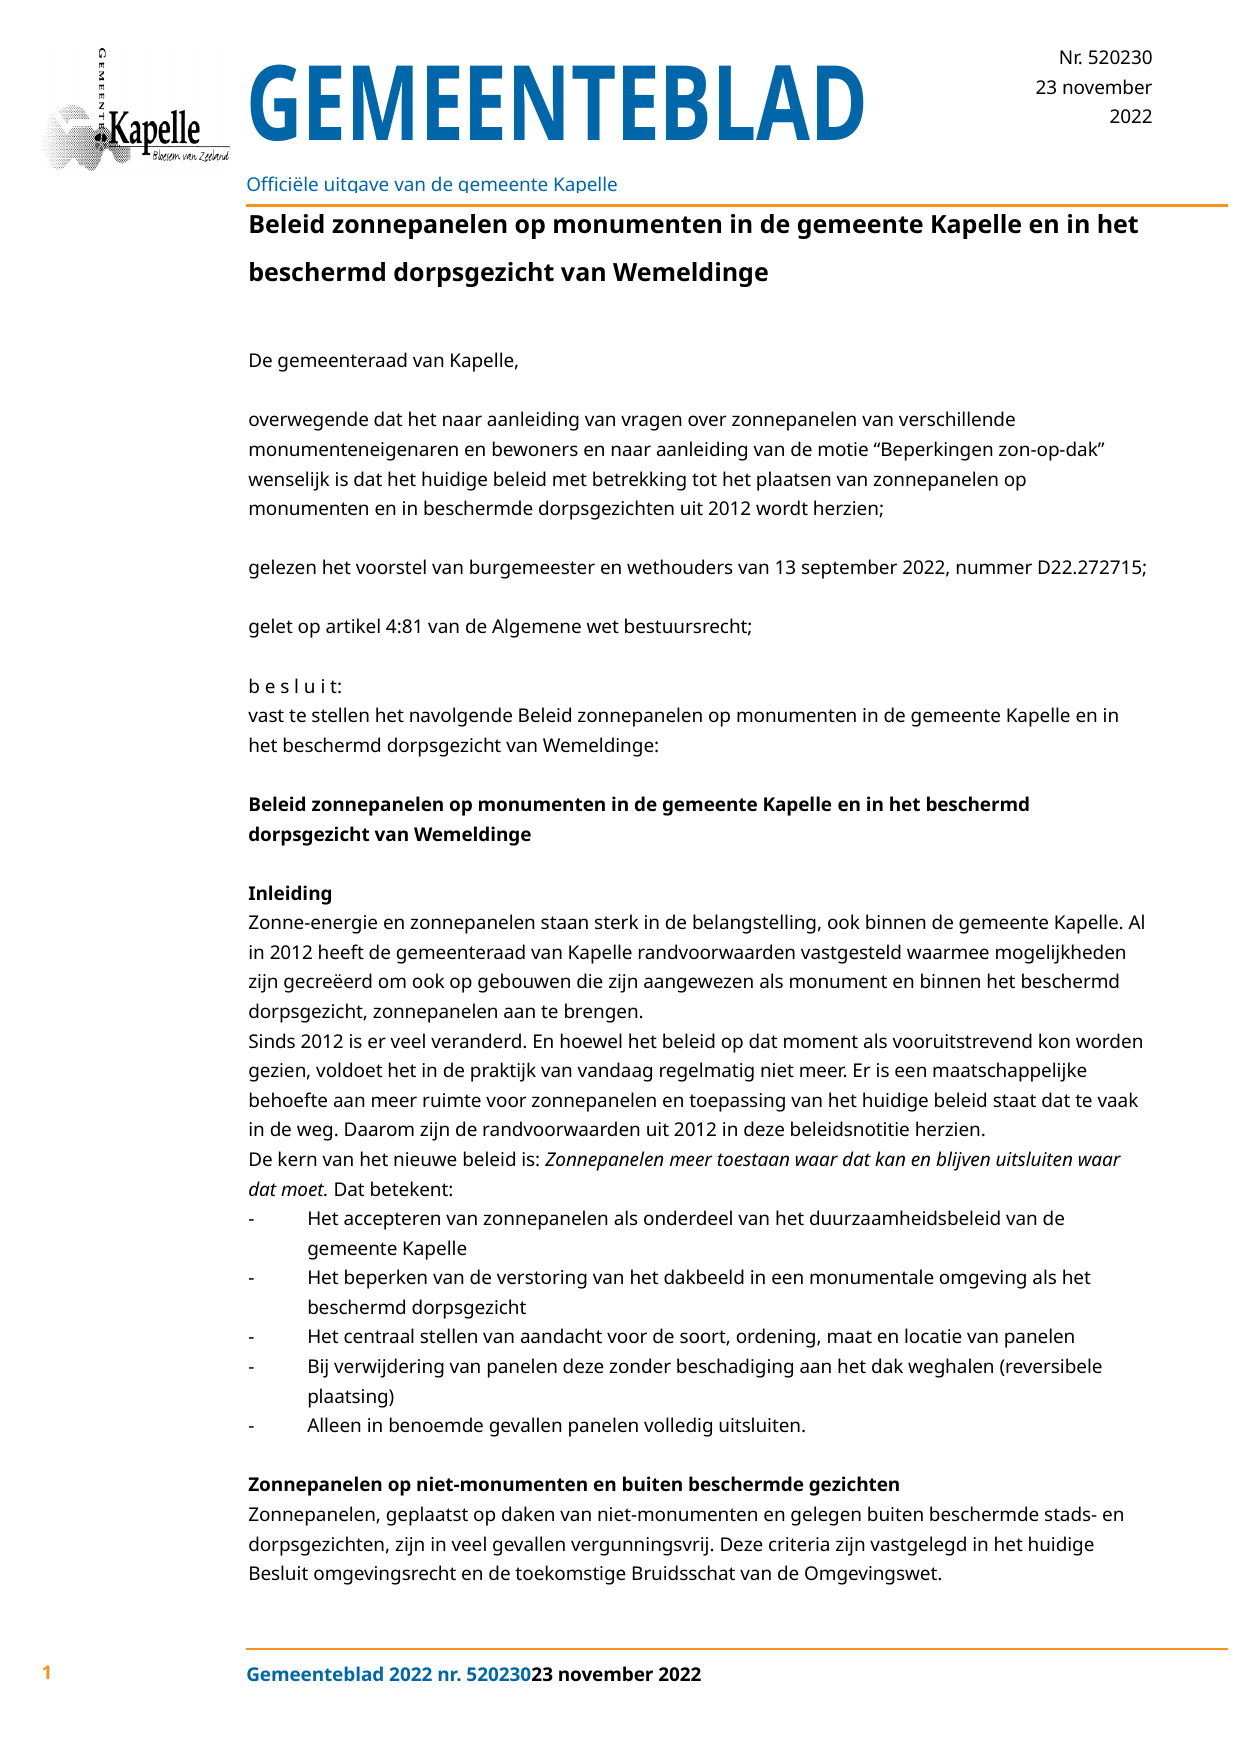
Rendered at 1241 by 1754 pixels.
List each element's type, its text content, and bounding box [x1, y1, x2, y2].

list Bij verwijdering van panelen deze zonder beschadiging aan het dak weghalen (reversibele plaatsing) [248, 1353, 1152, 1409]
text De gemeenteraad van Kapelle, [248, 347, 1152, 373]
text vast te stellen het navolgende Beleid zonnepanelen op monumenten in de gemeente Kapelle en in het beschermd dorpsgezicht van Wemeldinge: [248, 702, 1152, 758]
text Beleid zonnepanelen op monumenten in de gemeente Kapelle en in het beschermd dorpsgezicht van Wemeldinge [248, 207, 1152, 288]
text gelet op artikel 4:81 van de Algemene wet bestuursrecht; [248, 614, 1152, 639]
text Zonnepanelen, geplaatst op daken van niet-monumenten en gelegen buiten beschermde stads- en dorpsgezichten, zijn in veel gevallen vergunningsvrij. Deze criteria zijn vastgelegd in het huidige Besluit omgevingsrecht en de toekomstige Bruidsschat van de Omgevingswet. [248, 1501, 1152, 1586]
picture [41, 47, 231, 172]
text Zonnepanelen op niet-monumenten en buiten beschermde gezichten [248, 1472, 1152, 1497]
list Alleen in benoemde gevallen panelen volledig uitsluiten. [248, 1412, 1152, 1438]
text De kern van het nieuwe beleid is: Zonnepanelen meer toestaan waar dat kan en blijven uitsluiten waar dat moet. Dat betekent: [248, 1146, 1152, 1202]
text gelezen het voorstel van burgemeester en wethouders van 13 september 2022, nummer D22.272715; [248, 554, 1152, 580]
text overwegende dat het naar aanleiding van vragen over zonnepanelen van verschillende monumenteneigenaren en bewoners en naar aanleiding van de motie “Beperkingen zon-op-dak” wenselijk is dat het huidige beleid met betrekking tot het plaatsen van zonnepanelen op monumenten en in beschermde dorpsgezichten uit 2012 wordt herzien; [248, 407, 1152, 521]
text Sinds 2012 is er veel veranderd. En hoewel het beleid op dat moment als vooruitstrevend kon worden gezien, voldoet het in de praktijk van vandaag regelmatig niet meer. Er is een maatschappelijke behoefte aan meer ruimte voor zonnepanelen en toepassing van het huidige beleid staat dat te vaak in de weg. Daarom zijn de randvoorwaarden uit 2012 in deze beleidsnotitie herzien. [248, 1028, 1152, 1142]
text b e s l u i t: [248, 673, 1152, 699]
text Zonne-energie en zonnepanelen staan sterk in de belangstelling, ook binnen de gemeente Kapelle. Al in 2012 heeft de gemeenteraad van Kapelle randvoorwaarden vastgesteld waarmee mogelijkheden zijn gecreëerd om ook op gebouwen die zijn aangewezen als monument en binnen het beschermd dorpsgezicht, zonnepanelen aan te brengen. [248, 909, 1152, 1024]
list Het centraal stellen van aandacht voor de soort, ordening, maat en locatie van panelen [248, 1324, 1152, 1349]
list Het accepteren van zonnepanelen als onderdeel van het duurzaamheidsbeleid van de gemeente Kapelle [248, 1205, 1152, 1261]
list Het beperken van de verstoring van het dakbeeld in een monumentale omgeving als het beschermd dorpsgezicht [248, 1264, 1152, 1320]
text Beleid zonnepanelen op monumenten in de gemeente Kapelle en in het beschermd dorpsgezicht van Wemeldinge [248, 791, 1152, 847]
text Inleiding [248, 880, 1152, 906]
